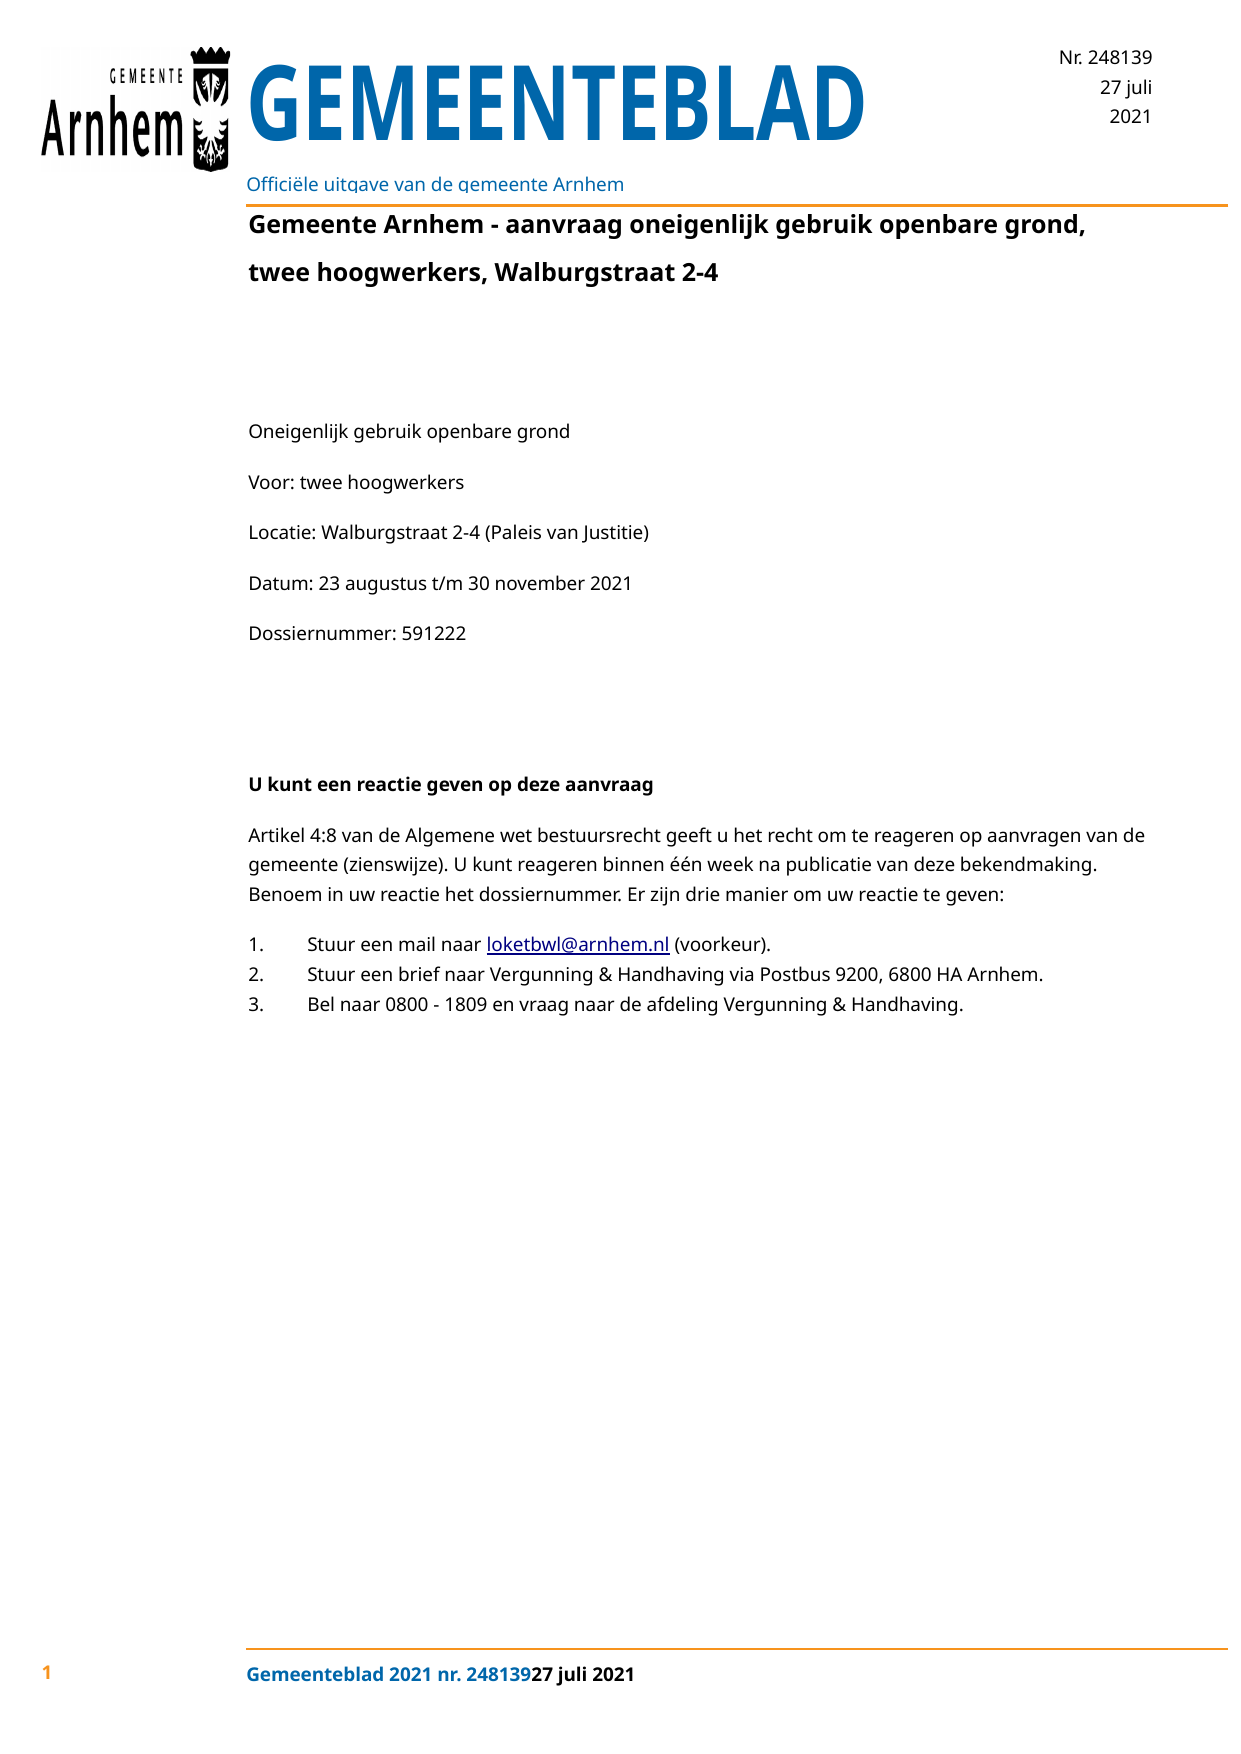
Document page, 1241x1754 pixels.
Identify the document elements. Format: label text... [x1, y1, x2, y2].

text U kunt een reactie geven op deze aanvraag [248, 772, 1152, 797]
list Bel naar 0800 - 1809 en vraag naar de afdeling Vergunning & Handhaving. [248, 991, 1152, 1017]
text Artikel 4:8 van de Algemene wet bestuursrecht geeft u het recht om te reageren op aanvragen van de gemeente (zienswijze). U kunt reageren binnen één week na publicatie van deze bekendmaking. Benoem in uw reactie het dossiernummer. Er zijn drie manier om uw reactie te geven: [248, 822, 1152, 907]
text Voor: twee hoogwerkers [248, 469, 1152, 495]
text Oneigenlijk gebruik openbare grond [248, 419, 1152, 444]
picture [41, 47, 231, 172]
list Stuur een mail naar loketbwl@arnhem.nl (voorkeur). [248, 932, 1152, 957]
text Dossiernummer: 591222 [248, 620, 1152, 646]
text Locatie: Walburgstraat 2-4 (Paleis van Justitie) [248, 519, 1152, 545]
text Datum: 23 augustus t/m 30 november 2021 [248, 570, 1152, 596]
text Gemeente Arnhem - aanvraag oneigenlijk gebruik openbare grond, twee hoogwerkers, Walburgstraat 2-4 [248, 207, 1152, 288]
list Stuur een brief naar Vergunning & Handhaving via Postbus 9200, 6800 HA Arnhem. [248, 961, 1152, 987]
